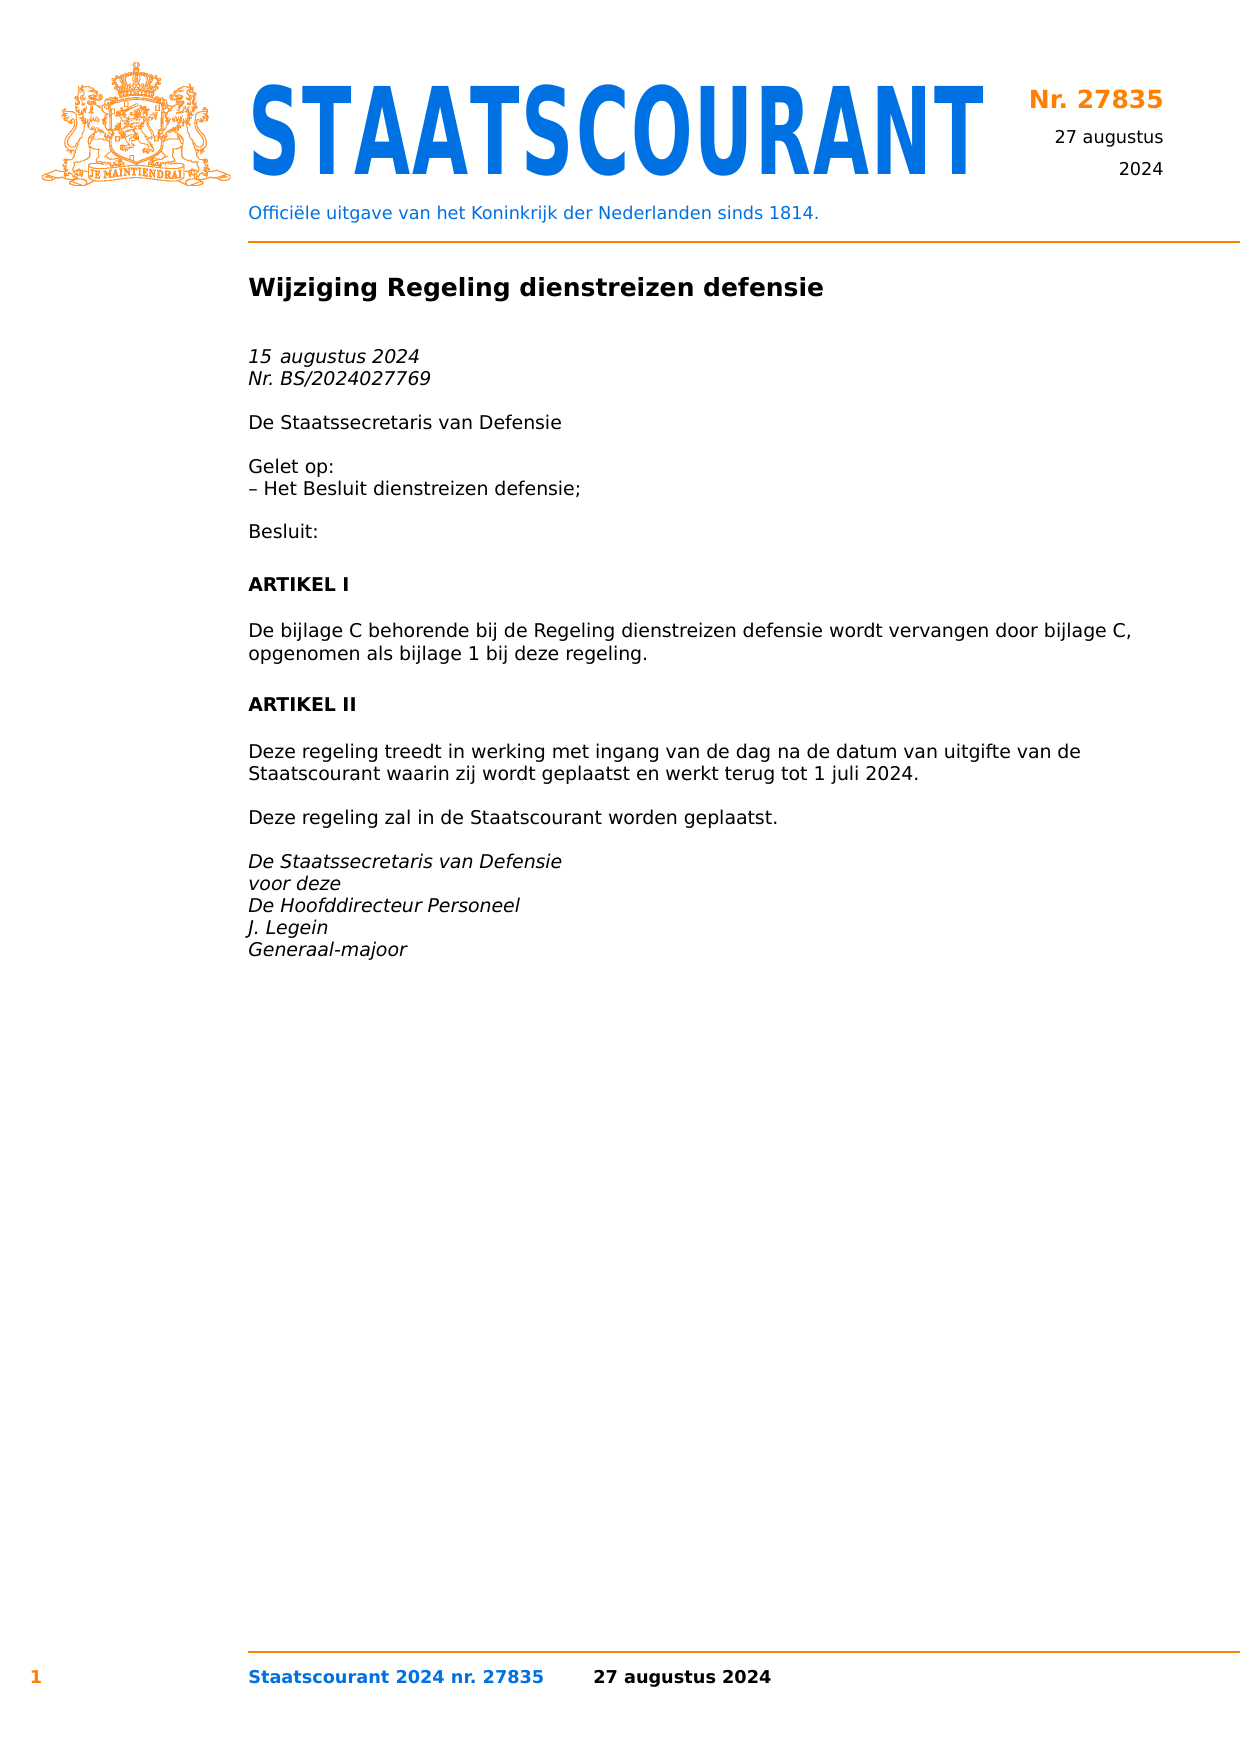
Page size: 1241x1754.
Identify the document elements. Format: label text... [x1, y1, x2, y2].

text – Het Besluit dienstreizen defensie; [248, 478, 1163, 499]
table_cell 2024 [998, 153, 1240, 203]
text 15 augustus 2024 [248, 346, 1163, 368]
text Deze regeling treedt in werking met ingang van de dag na de datum van uitgifte van de Staatscourant waarin zij wordt geplaatst en werkt terug tot 1 juli 2024. [248, 741, 1163, 785]
text De bijlage C behorende bij de Regeling dienstreizen defensie wordt vervangen door bijlage C, opgenomen als bijlage 1 bij deze regeling. [248, 620, 1163, 664]
table_header Nr. 27835 [998, 62, 1240, 121]
picture [41, 62, 231, 186]
subtitle Wijziging Regeling dienstreizen defensie [248, 273, 1163, 302]
text Gelet op: [248, 456, 1163, 478]
table_cell Officiële uitgave van het Koninkrijk der Nederlanden sinds 1814. [248, 203, 1240, 241]
table_cell 27 augustus [998, 121, 1240, 153]
table_header [25, 62, 248, 241]
text De Staatssecretaris van Defensie voor deze De Hoofddirecteur Personeel J. Legein Generaal-majoor [248, 851, 1163, 961]
text Besluit: [248, 521, 1163, 543]
text Nr. BS/2024027769 [248, 368, 1163, 390]
text Deze regeling zal in de Staatscourant worden geplaatst. [248, 807, 1163, 829]
subtitle ARTIKEL II [248, 694, 1163, 716]
table_header STAATSCOURANT [248, 62, 998, 203]
text De Staatssecretaris van Defensie [248, 412, 1163, 434]
subtitle ARTIKEL I [248, 573, 1163, 595]
